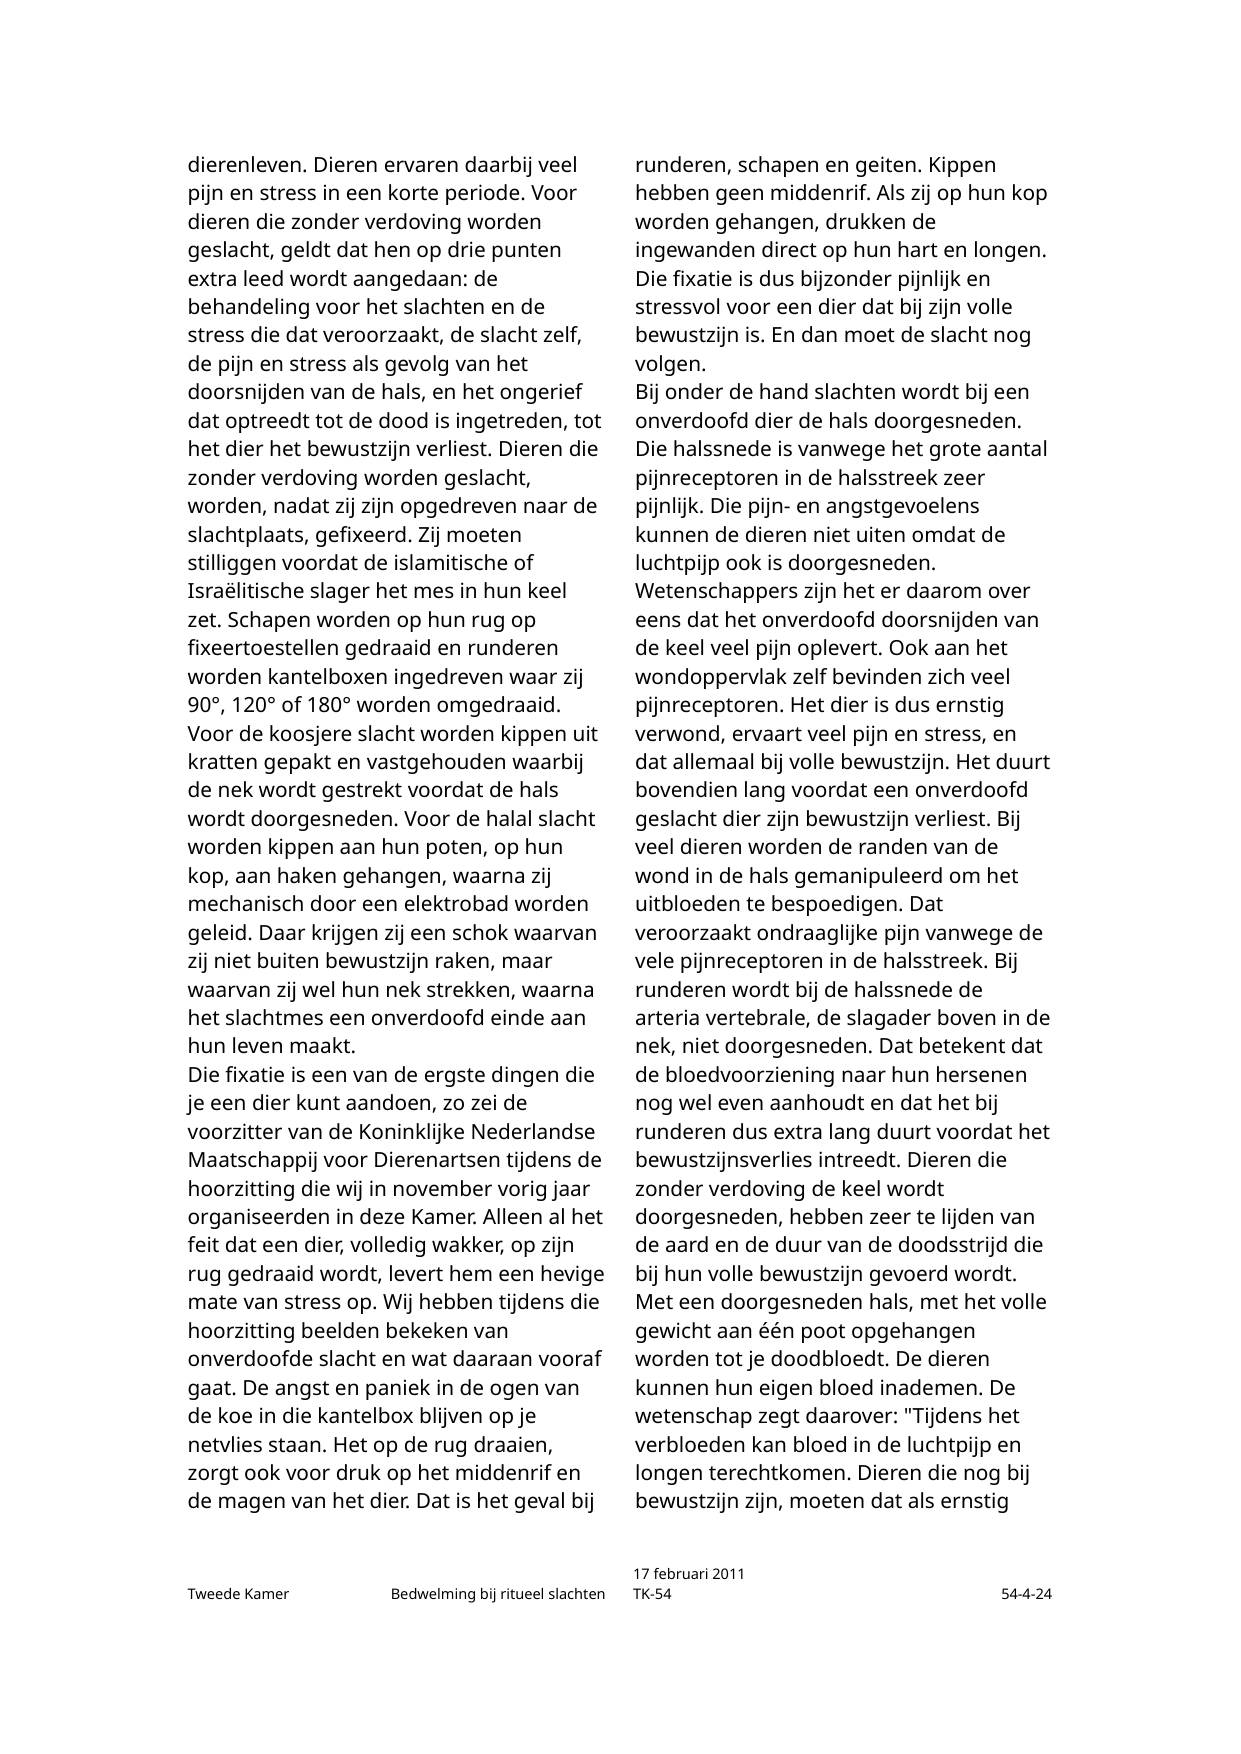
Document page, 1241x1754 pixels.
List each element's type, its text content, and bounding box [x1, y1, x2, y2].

text runderen, schapen en geiten. Kippen hebben geen middenrif. Als zij op hun kop worden gehangen, drukken de ingewanden direct op hun hart en longen. Die fixatie is dus bijzonder pijnlijk en stressvol voor een dier dat bij zijn volle bewustzijn is. En dan moet de slacht nog volgen. [635, 150, 1053, 377]
text Die fixatie is een van de ergste dingen die je een dier kunt aandoen, zo zei de voorzitter van de Koninklijke Nederlandse Maatschappij voor Dierenartsen tijdens de hoorzitting die wij in november vorig jaar organiseerden in deze Kamer. Alleen al het feit dat een dier, volledig wakker, op zijn rug gedraaid wordt, levert hem een hevige mate van stress op. Wij hebben tijdens die hoorzitting beelden bekeken van onverdoofde slacht en wat daaraan vooraf gaat. De angst en paniek in de ogen van de koe in die kantelbox blijven op je netvlies staan. Het op de rug draaien, zorgt ook voor druk op het middenrif en de magen van het dier. Dat is het geval bij [187, 1060, 605, 1515]
text Bij onder de hand slachten wordt bij een onverdoofd dier de hals doorgesneden. Die halssnede is vanwege het grote aantal pijnreceptoren in de halsstreek zeer pijnlijk. Die pijn- en angstgevoelens kunnen de dieren niet uiten omdat de luchtpijp ook is doorgesneden. Wetenschappers zijn het er daarom over eens dat het onverdoofd doorsnijden van de keel veel pijn oplevert. Ook aan het wondoppervlak zelf bevinden zich veel pijnreceptoren. Het dier is dus ernstig verwond, ervaart veel pijn en stress, en dat allemaal bij volle bewustzijn. Het duurt bovendien lang voordat een onverdoofd geslacht dier zijn bewustzijn verliest. Bij veel dieren worden de randen van de wond in de hals gemanipuleerd om het uitbloeden te bespoedigen. Dat veroorzaakt ondraaglijke pijn vanwege de vele pijnreceptoren in de halsstreek. Bij runderen wordt bij de halssnede de arteria vertebrale, de slagader boven in de nek, niet doorgesneden. Dat betekent dat de bloedvoorziening naar hun hersenen nog wel even aanhoudt en dat het bij runderen dus extra lang duurt voordat het bewustzijnsverlies intreedt. Dieren die zonder verdoving de keel wordt doorgesneden, hebben zeer te lijden van de aard en de duur van de doodsstrijd die bij hun volle bewustzijn gevoerd wordt. Met een doorgesneden hals, met het volle gewicht aan één poot opgehangen worden tot je doodbloedt. De dieren kunnen hun eigen bloed inademen. De wetenschap zegt daarover: "Tijdens het verbloeden kan bloed in de luchtpijp en longen terechtkomen. Dieren die nog bij bewustzijn zijn, moeten dat als ernstig [635, 377, 1053, 1515]
text dierenleven. Dieren ervaren daarbij veel pijn en stress in een korte periode. Voor dieren die zonder verdoving worden geslacht, geldt dat hen op drie punten extra leed wordt aangedaan: de behandeling voor het slachten en de stress die dat veroorzaakt, de slacht zelf, de pijn en stress als gevolg van het doorsnijden van de hals, en het ongerief dat optreedt tot de dood is ingetreden, tot het dier het bewustzijn verliest. Dieren die zonder verdoving worden geslacht, worden, nadat zij zijn opgedreven naar de slachtplaats, gefixeerd. Zij moeten stilliggen voordat de islamitische of Israëlitische slager het mes in hun keel zet. Schapen worden op hun rug op fixeertoestellen gedraaid en runderen worden kantelboxen ingedreven waar zij 90°, 120° of 180° worden omgedraaid. Voor de koosjere slacht worden kippen uit kratten gepakt en vastgehouden waarbij de nek wordt gestrekt voordat de hals wordt doorgesneden. Voor de halal slacht worden kippen aan hun poten, op hun kop, aan haken gehangen, waarna zij mechanisch door een elektrobad worden geleid. Daar krijgen zij een schok waarvan zij niet buiten bewustzijn raken, maar waarvan zij wel hun nek strekken, waarna het slachtmes een onverdoofd einde aan hun leven maakt. [187, 150, 605, 1060]
